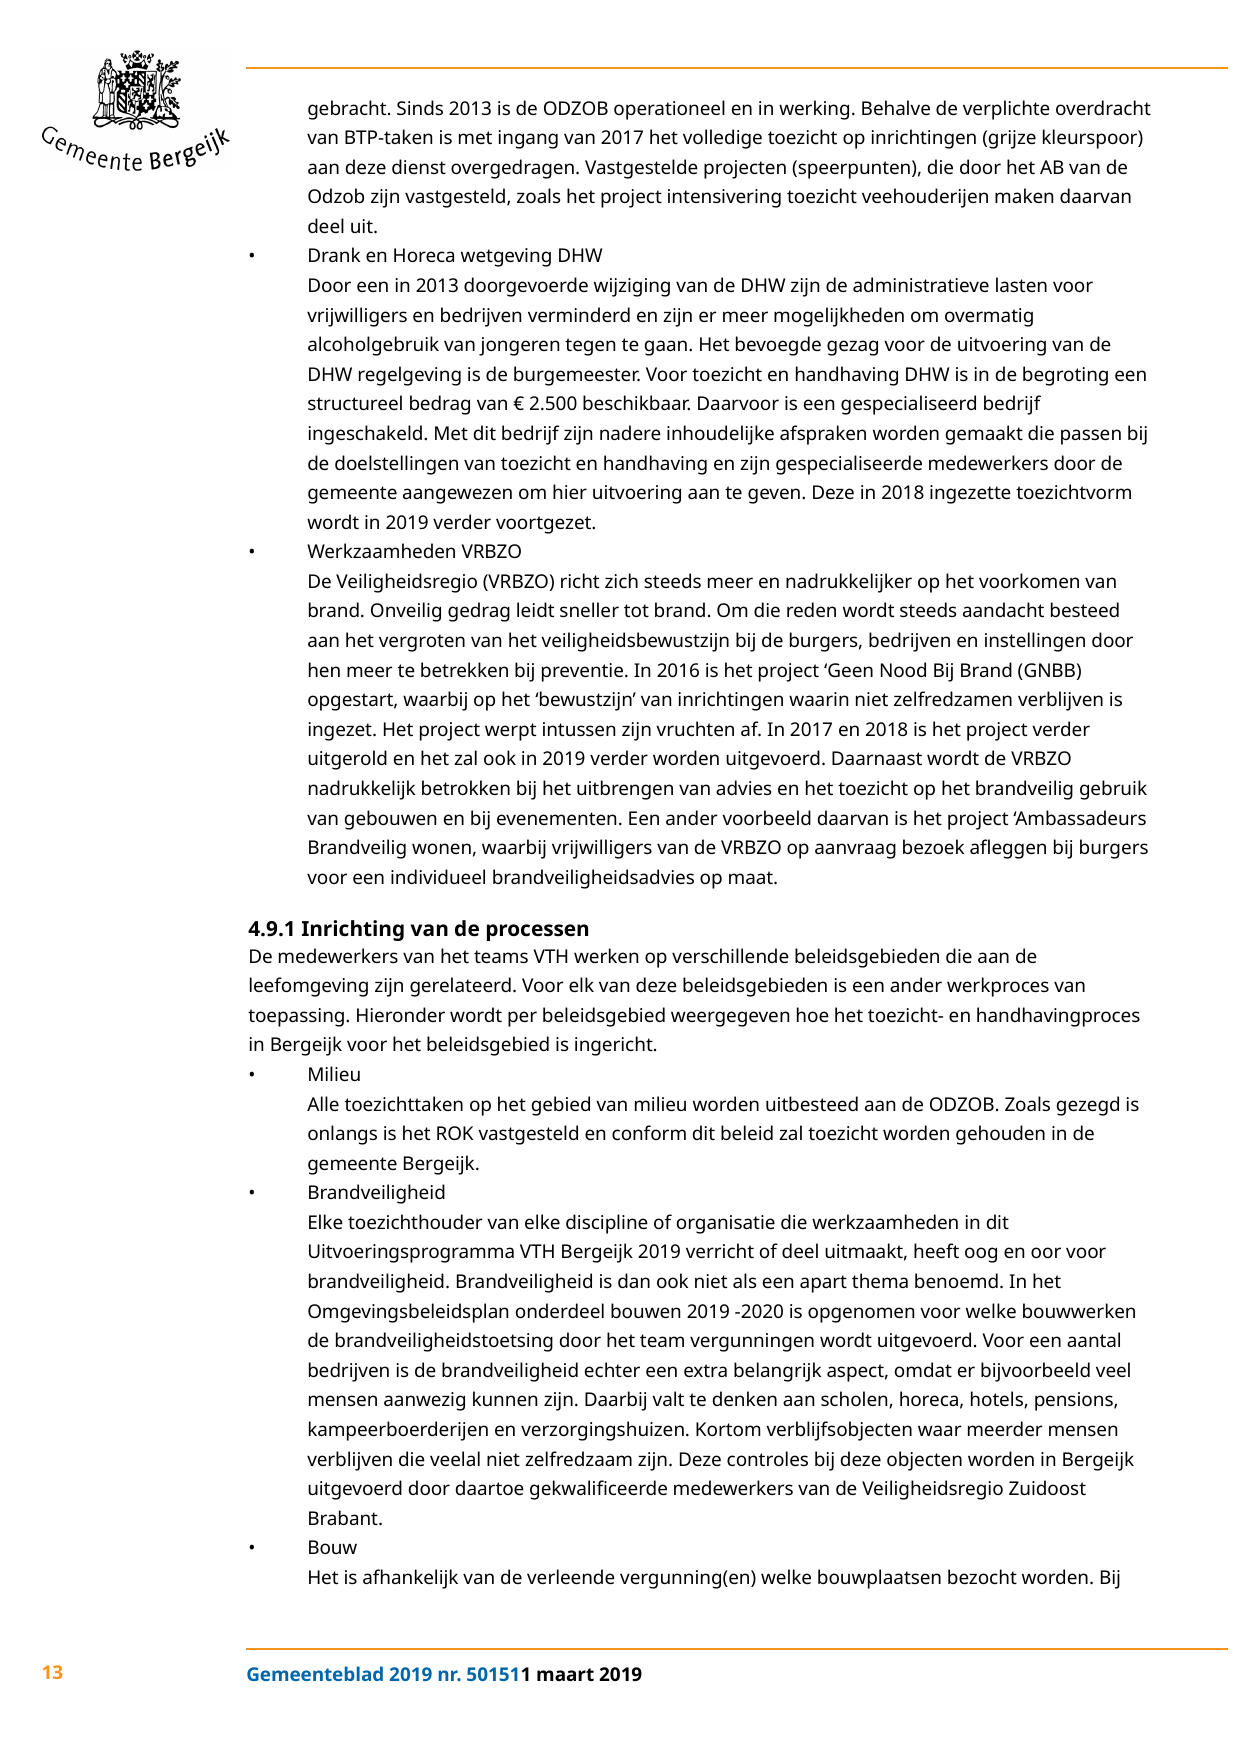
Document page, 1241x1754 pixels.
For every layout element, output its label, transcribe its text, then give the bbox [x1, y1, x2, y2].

list Door een in 2013 doorgevoerde wijziging van de DHW zijn de administratieve lasten voor vrijwilligers en bedrijven verminderd en zijn er meer mogelijkheden om overmatig alcoholgebruik van jongeren tegen te gaan. Het bevoegde gezag voor de uitvoering van de DHW regelgeving is de burgemeester. Voor toezicht en handhaving DHW is in de begroting een structureel bedrag van € 2.500 beschikbaar. Daarvoor is een gespecialiseerd bedrijf ingeschakeld. Met dit bedrijf zijn nadere inhoudelijke afspraken worden gemaakt die passen bij de doelstellingen van toezicht en handhaving en zijn gespecialiseerde medewerkers door de gemeente aangewezen om hier uitvoering aan te geven. Deze in 2018 ingezette toezichtvorm wordt in 2019 verder voortgezet. [248, 272, 1152, 535]
list Drank en Horeca wetgeving DHW [248, 243, 1152, 268]
list gebracht. Sinds 2013 is de ODZOB operationeel en in werking. Behalve de verplichte overdracht van BTP-taken is met ingang van 2017 het volledige toezicht op inrichtingen (grijze kleurspoor) aan deze dienst overgedragen. Vastgestelde projecten (speerpunten), die door het AB van de Odzob zijn vastgesteld, zoals het project intensivering toezicht veehouderijen maken daarvan deel uit. [248, 95, 1152, 239]
list Bouw [248, 1534, 1152, 1560]
list Alle toezichttaken op het gebied van milieu worden uitbesteed aan de ODZOB. Zoals gezegd is onlangs is het ROK vastgesteld en conform dit beleid zal toezicht worden gehouden in de gemeente Bergeijk. [248, 1091, 1152, 1176]
list Het is afhankelijk van de verleende vergunning(en) welke bouwplaatsen bezocht worden. Bij [248, 1564, 1152, 1590]
text De medewerkers van het teams VTH werken op verschillende beleidsgebieden die aan de leefomgeving zijn gerelateerd. Voor elk van deze beleidsgebieden is een ander werkproces van toepassing. Hieronder wordt per beleidsgebied weergegeven hoe het toezicht- en handhavingproces in Bergeijk voor het beleidsgebied is ingericht. [248, 943, 1152, 1057]
list Werkzaamheden VRBZO [248, 538, 1152, 564]
picture [41, 47, 231, 172]
list Elke toezichthouder van elke discipline of organisatie die werkzaamheden in dit Uitvoeringsprogramma VTH Bergeijk 2019 verricht of deel uitmaakt, heeft oog en oor voor brandveiligheid. Brandveiligheid is dan ook niet als een apart thema benoemd. In het Omgevingsbeleidsplan onderdeel bouwen 2019 -2020 is opgenomen voor welke bouwwerken de brandveiligheidstoetsing door het team vergunningen wordt uitgevoerd. Voor een aantal bedrijven is de brandveiligheid echter een extra belangrijk aspect, omdat er bijvoorbeeld veel mensen aanwezig kunnen zijn. Daarbij valt te denken aan scholen, horeca, hotels, pensions, kampeerboerderijen en verzorgingshuizen. Kortom verblijfsobjecten waar meerder mensen verblijven die veelal niet zelfredzaam zijn. Deze controles bij deze objecten worden in Bergeijk uitgevoerd door daartoe gekwalificeerde medewerkers van de Veiligheidsregio Zuidoost Brabant. [248, 1209, 1152, 1531]
list Milieu [248, 1061, 1152, 1087]
list Brandveiligheid [248, 1179, 1152, 1205]
list De Veiligheidsregio (VRBZO) richt zich steeds meer en nadrukkelijker op het voorkomen van brand. Onveilig gedrag leidt sneller tot brand. Om die reden wordt steeds aandacht besteed aan het vergroten van het veiligheidsbewustzijn bij de burgers, bedrijven en instellingen door hen meer te betrekken bij preventie. In 2016 is het project ‘Geen Nood Bij Brand (GNBB) opgestart, waarbij op het ‘bewustzijn’ van inrichtingen waarin niet zelfredzamen verblijven is ingezet. Het project werpt intussen zijn vruchten af. In 2017 en 2018 is het project verder uitgerold en het zal ook in 2019 verder worden uitgevoerd. Daarnaast wordt de VRBZO nadrukkelijk betrokken bij het uitbrengen van advies en het toezicht op het brandveilig gebruik van gebouwen en bij evenementen. Een ander voorbeeld daarvan is het project ‘Ambassadeurs Brandveilig wonen, waarbij vrijwilligers van de VRBZO op aanvraag bezoek afleggen bij burgers voor een individueel brandveiligheidsadvies op maat. [248, 568, 1152, 890]
text 4.9.1 Inrichting van de processen [248, 914, 1152, 943]
